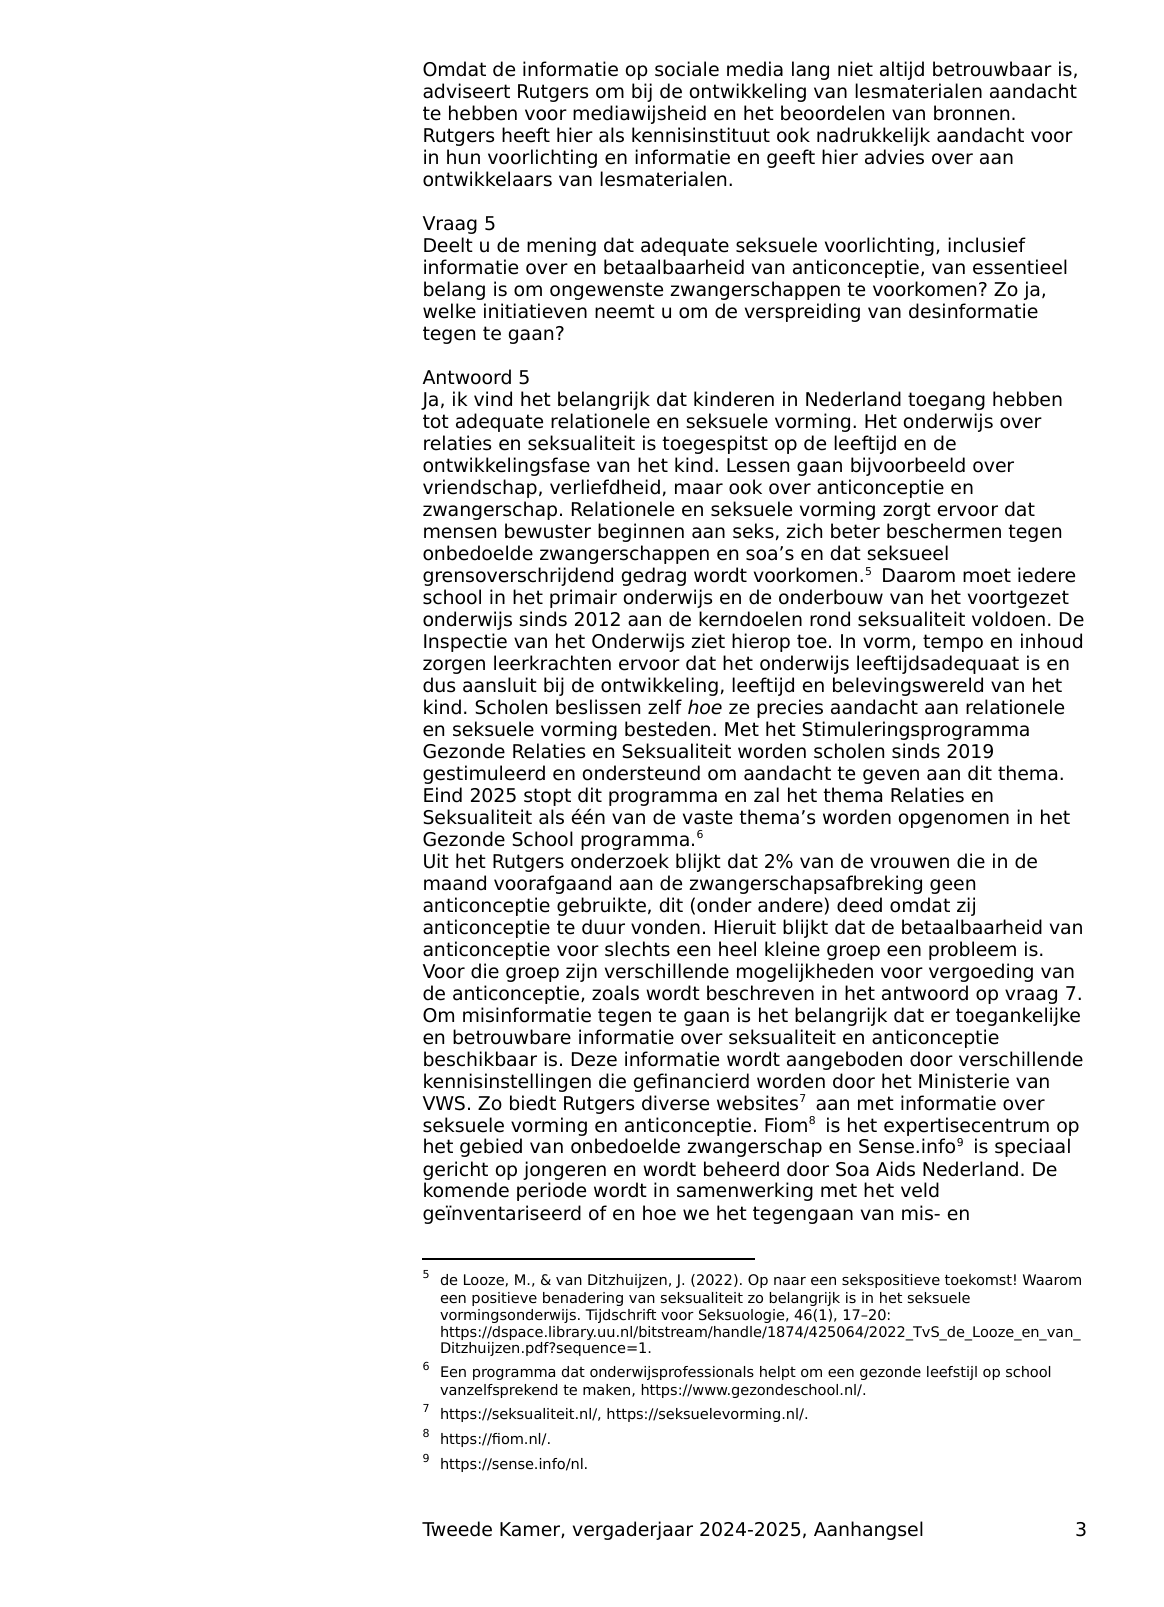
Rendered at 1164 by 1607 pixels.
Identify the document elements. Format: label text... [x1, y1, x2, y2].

text https://seksualiteit.nl/, https://seksuelevorming.nl/. [422, 1402, 1087, 1424]
text Uit het Rutgers onderzoek blijkt dat 2% van de vrouwen die in de maand voorafgaand aan de zwangerschapsafbreking geen anticonceptie gebruikte, dit (onder andere) deed omdat zij anticonceptie te duur vonden. Hieruit blijkt dat de betaalbaarheid van anticonceptie voor slechts een heel kleine groep een probleem is. Voor die groep zijn verschillende mogelijkheden voor vergoeding van de anticonceptie, zoals wordt beschreven in het antwoord op vraag 7. [422, 851, 1087, 1004]
text Een programma dat onderwijsprofessionals helpt om een gezonde leefstijl op school vanzelfsprekend te maken, https://www.gezondeschool.nl/. [422, 1360, 1087, 1399]
text Antwoord 5 [422, 367, 1087, 389]
text Vraag 5 [422, 213, 1087, 235]
text Om misinformatie tegen te gaan is het belangrijk dat er toegankelijke en betrouwbare informatie over seksualiteit en anticonceptie beschikbaar is. Deze informatie wordt aangeboden door verschillende kennisinstellingen die gefinancierd worden door het Ministerie van VWS. Zo biedt Rutgers diverse websites aan met informatie over seksuele vorming en anticonceptie. Fiom is het expertisecentrum op het gebied van onbedoelde zwangerschap en Sense.info is speciaal gericht op jongeren en wordt beheerd door Soa Aids Nederland. De komende periode wordt in samenwerking met het veld geïnventariseerd of en hoe we het tegengaan van mis- en [422, 1004, 1087, 1224]
text Omdat de informatie op sociale media lang niet altijd betrouwbaar is, adviseert Rutgers om bij de ontwikkeling van lesmaterialen aandacht te hebben voor mediawijsheid en het beoordelen van bronnen. Rutgers heeft hier als kennisinstituut ook nadrukkelijk aandacht voor in hun voorlichting en informatie en geeft hier advies over aan ontwikkelaars van lesmaterialen. [422, 59, 1087, 191]
text Deelt u de mening dat adequate seksuele voorlichting, inclusief informatie over en betaalbaarheid van anticonceptie, van essentieel belang is om ongewenste zwangerschappen te voorkomen? Zo ja, welke initiatieven neemt u om de verspreiding van desinformatie tegen te gaan? [422, 235, 1087, 345]
text de Looze, M., & van Ditzhuijzen, J. (2022). Op naar een sekspositieve toekomst! Waarom een positieve benadering van seksualiteit zo belangrijk is in het seksuele vormingsonderwijs. Tijdschrift voor Seksuologie, 46(1), 17–20: https://dspace.library.uu.nl/bitstream/handle/1874/425064/2022_TvS_de_Looze_en_van_Ditzhuijzen.pdf?sequence=1. [422, 1268, 1087, 1357]
text https://fiom.nl/. [422, 1427, 1087, 1449]
text Ja, ik vind het belangrijk dat kinderen in Nederland toegang hebben tot adequate relationele en seksuele vorming. Het onderwijs over relaties en seksualiteit is toegespitst op de leeftijd en de ontwikkelingsfase van het kind. Lessen gaan bijvoorbeeld over vriendschap, verliefdheid, maar ook over anticonceptie en zwangerschap. Relationele en seksuele vorming zorgt ervoor dat mensen bewuster beginnen aan seks, zich beter beschermen tegen onbedoelde zwangerschappen en soa’s en dat seksueel grensoverschrijdend gedrag wordt voorkomen. Daarom moet iedere school in het primair onderwijs en de onderbouw van het voortgezet onderwijs sinds 2012 aan de kerndoelen rond seksualiteit voldoen. De Inspectie van het Onderwijs ziet hierop toe. In vorm, tempo en inhoud zorgen leerkrachten ervoor dat het onderwijs leeftijdsadequaat is en dus aansluit bij de ontwikkeling, leeftijd en belevingswereld van het kind. Scholen beslissen zelf hoe ze precies aandacht aan relationele en seksuele vorming besteden. Met het Stimuleringsprogramma Gezonde Relaties en Seksualiteit worden scholen sinds 2019 gestimuleerd en ondersteund om aandacht te geven aan dit thema. Eind 2025 stopt dit programma en zal het thema Relaties en Seksualiteit als één van de vaste thema’s worden opgenomen in het Gezonde School programma. [422, 389, 1087, 851]
text https://sense.info/nl. [422, 1452, 1087, 1474]
